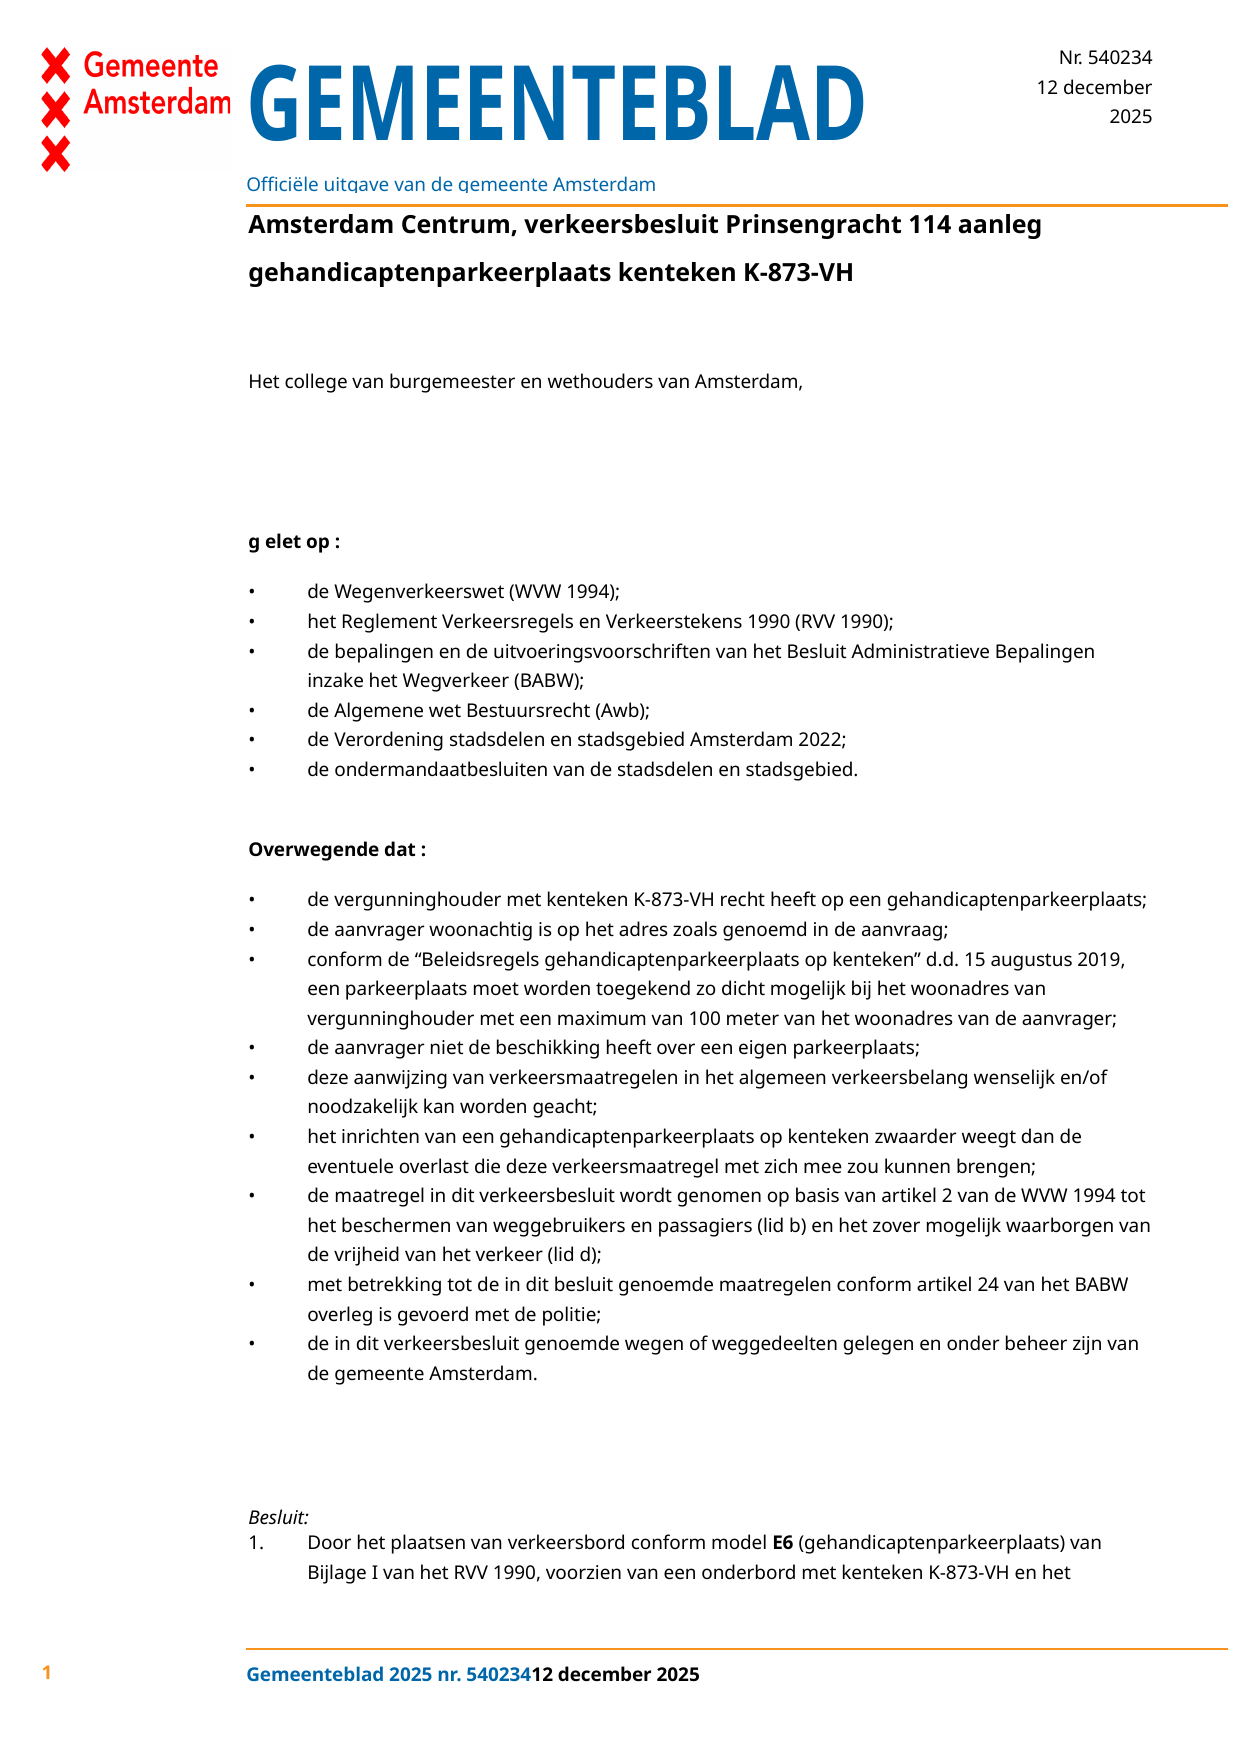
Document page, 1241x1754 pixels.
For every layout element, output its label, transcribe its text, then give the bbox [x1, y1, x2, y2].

list de maatregel in dit verkeersbesluit wordt genomen op basis van artikel 2 van de WVW 1994 tot het beschermen van weggebruikers en passagiers (lid b) en het zover mogelijk waarborgen van de vrijheid van het verkeer (lid d); [248, 1182, 1152, 1267]
list de aanvrager niet de beschikking heeft over een eigen parkeerplaats; [248, 1034, 1152, 1060]
list met betrekking tot de in dit besluit genoemde maatregelen conform artikel 24 van het BABW overleg is gevoerd met de politie; [248, 1271, 1152, 1326]
list de Verordening stadsdelen en stadsgebied Amsterdam 2022; [248, 727, 1152, 752]
text Amsterdam Centrum, verkeersbesluit Prinsengracht 114 aanleg gehandicaptenparkeerplaats kenteken K-873-VH [248, 207, 1152, 288]
list conform de “Beleidsregels gehandicaptenparkeerplaats op kenteken” d.d. 15 augustus 2019, een parkeerplaats moet worden toegekend zo dicht mogelijk bij het woonadres van vergunninghouder met een maximum van 100 meter van het woonadres van de aanvrager; [248, 946, 1152, 1031]
list de aanvrager woonachtig is op het adres zoals genoemd in de aanvraag; [248, 916, 1152, 942]
text Overwegende dat : [248, 836, 1152, 862]
list het Reglement Verkeersregels en Verkeerstekens 1990 (RVV 1990); [248, 608, 1152, 634]
list de Wegenverkeerswet (WVW 1994); [248, 579, 1152, 604]
list de in dit verkeersbesluit genoemde wegen of weggedeelten gelegen en onder beheer zijn van de gemeente Amsterdam. [248, 1330, 1152, 1386]
text Besluit: [248, 1504, 1152, 1529]
list het inrichten van een gehandicaptenparkeerplaats op kenteken zwaarder weegt dan de eventuele overlast die deze verkeersmaatregel met zich mee zou kunnen brengen; [248, 1123, 1152, 1178]
list deze aanwijzing van verkeersmaatregelen in het algemeen verkeersbelang wenselijk en/of noodzakelijk kan worden geacht; [248, 1064, 1152, 1119]
picture [41, 47, 231, 172]
list de bepalingen en de uitvoeringsvoorschriften van het Besluit Administratieve Bepalingen inzake het Wegverkeer (BABW); [248, 638, 1152, 693]
text Het college van burgemeester en wethouders van Amsterdam, [248, 368, 1152, 394]
list de Algemene wet Bestuursrecht (Awb); [248, 697, 1152, 723]
list Door het plaatsen van verkeersbord conform model E6 (gehandicaptenparkeerplaats) van Bijlage I van het RVV 1990, voorzien van een onderbord met kenteken K-873-VH en het [248, 1529, 1152, 1585]
text g elet op : [248, 528, 1152, 554]
list de ondermandaatbesluiten van de stadsdelen en stadsgebied. [248, 756, 1152, 782]
list de vergunninghouder met kenteken K-873-VH recht heeft op een gehandicaptenparkeerplaats; [248, 887, 1152, 912]
